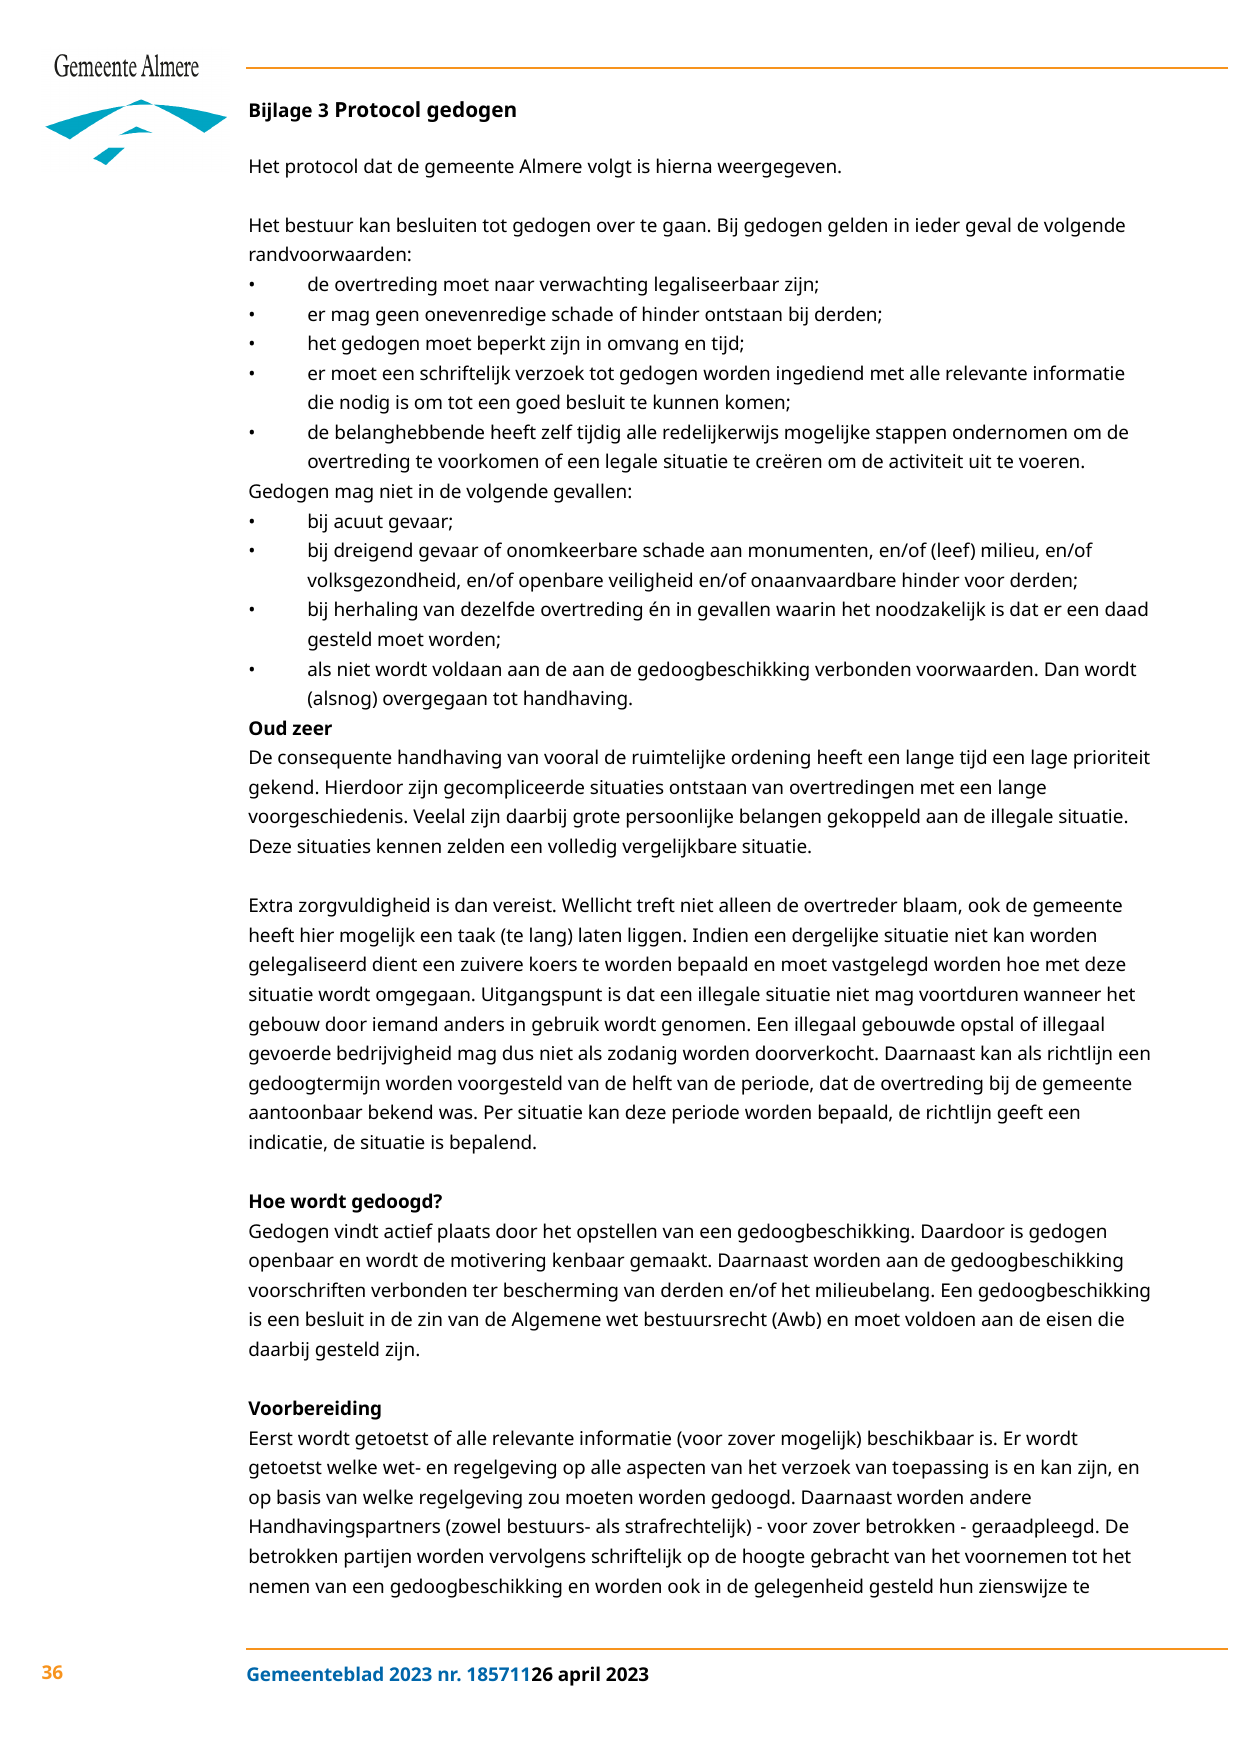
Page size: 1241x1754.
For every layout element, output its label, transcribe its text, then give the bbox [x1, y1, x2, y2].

list bij acuut gevaar; [248, 508, 1152, 534]
text Hoe wordt gedoogd? [248, 1188, 1152, 1214]
list het gedogen moet beperkt zijn in omvang en tijd; [248, 330, 1152, 356]
list de overtreding moet naar verwachting legaliseerbaar zijn; [248, 271, 1152, 297]
text Gedogen vindt actief plaats door het opstellen van een gedoogbeschikking. Daardoor is gedogen openbaar en wordt de motivering kenbaar gemaakt. Daarnaast worden aan de gedoogbeschikking voorschriften verbonden ter bescherming van derden en/of het milieubelang. Een gedoogbeschikking is een besluit in de zin van de Algemene wet bestuursrecht (Awb) en moet voldoen aan de eisen die daarbij gesteld zijn. [248, 1218, 1152, 1362]
text Gedogen mag niet in de volgende gevallen: [248, 478, 1152, 504]
list bij dreigend gevaar of onomkeerbare schade aan monumenten, en/of (leef) milieu, en/of volksgezondheid, en/of openbare veiligheid en/of onaanvaardbare hinder voor derden; [248, 537, 1152, 593]
text Het protocol dat de gemeente Almere volgt is hierna weergegeven. [248, 153, 1152, 179]
picture [41, 47, 231, 172]
text Extra zorgvuldigheid is dan vereist. Wellicht treft niet alleen de overtreder blaam, ook de gemeente heeft hier mogelijk een taak (te lang) laten liggen. Indien een dergelijke situatie niet kan worden gelegaliseerd dient een zuivere koers te worden bepaald en moet vastgelegd worden hoe met deze situatie wordt omgegaan. Uitgangspunt is dat een illegale situatie niet mag voortduren wanneer het gebouw door iemand anders in gebruik wordt genomen. Een illegaal gebouwde opstal of illegaal gevoerde bedrijvigheid mag dus niet als zodanig worden doorverkocht. Daarnaast kan als richtlijn een gedoogtermijn worden voorgesteld van de helft van de periode, dat de overtreding bij de gemeente aantoonbaar bekend was. Per situatie kan deze periode worden bepaald, de richtlijn geeft een indicatie, de situatie is bepalend. [248, 892, 1152, 1155]
text De consequente handhaving van vooral de ruimtelijke ordening heeft een lange tijd een lage prioriteit gekend. Hierdoor zijn gecompliceerde situaties ontstaan van overtredingen met een lange voorgeschiedenis. Veelal zijn daarbij grote persoonlijke belangen gekoppeld aan de illegale situatie. Deze situaties kennen zelden een volledig vergelijkbare situatie. [248, 744, 1152, 859]
text Voorbereiding [248, 1395, 1152, 1421]
text Oud zeer [248, 715, 1152, 741]
text Bijlage 3 Protocol gedogen [248, 95, 1152, 123]
list de belanghebbende heeft zelf tijdig alle redelijkerwijs mogelijke stappen ondernomen om de overtreding te voorkomen of een legale situatie te creëren om de activiteit uit te voeren. [248, 419, 1152, 474]
list bij herhaling van dezelfde overtreding én in gevallen waarin het noodzakelijk is dat er een daad gesteld moet worden; [248, 597, 1152, 652]
text Eerst wordt getoetst of alle relevante informatie (voor zover mogelijk) beschikbaar is. Er wordt getoetst welke wet- en regelgeving op alle aspecten van het verzoek van toepassing is en kan zijn, en op basis van welke regelgeving zou moeten worden gedoogd. Daarnaast worden andere Handhavingspartners (zowel bestuurs- als strafrechtelijk) - voor zover betrokken - geraadpleegd. De betrokken partijen worden vervolgens schriftelijk op de hoogte gebracht van het voornemen tot het nemen van een gedoogbeschikking en worden ook in de gelegenheid gesteld hun zienswijze te [248, 1425, 1152, 1599]
text Het bestuur kan besluiten tot gedogen over te gaan. Bij gedogen gelden in ieder geval de volgende randvoorwaarden: [248, 212, 1152, 267]
list als niet wordt voldaan aan de aan de gedoogbeschikking verbonden voorwaarden. Dan wordt (alsnog) overgegaan tot handhaving. [248, 656, 1152, 711]
list er mag geen onevenredige schade of hinder ontstaan bij derden; [248, 301, 1152, 327]
list er moet een schriftelijk verzoek tot gedogen worden ingediend met alle relevante informatie die nodig is om tot een goed besluit te kunnen komen; [248, 360, 1152, 415]
